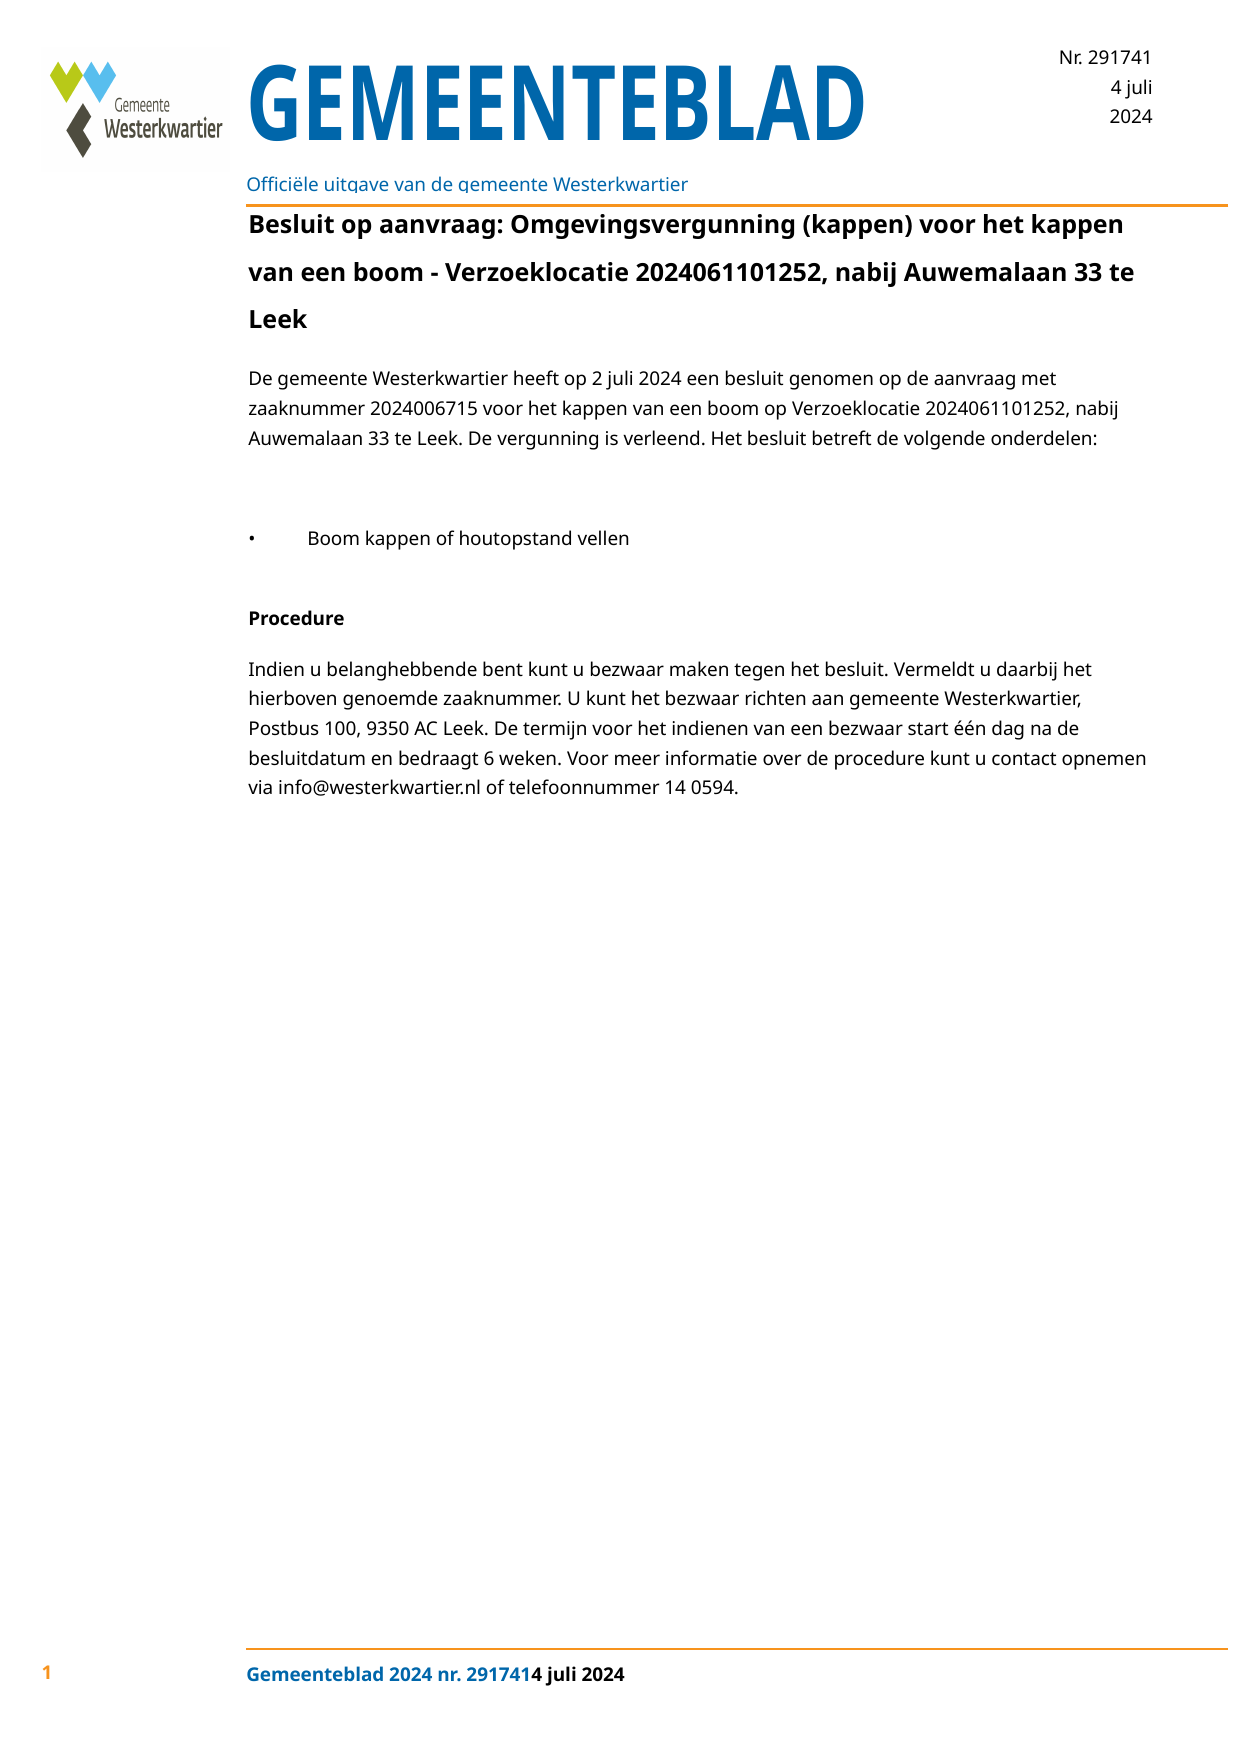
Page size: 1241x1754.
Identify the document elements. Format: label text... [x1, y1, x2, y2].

picture [41, 47, 231, 172]
list Boom kappen of houtopstand vellen [248, 526, 1152, 551]
text Besluit op aanvraag: Omgevingsvergunning (kappen) voor het kappen van een boom - Verzoeklocatie 2024061101252, nabij Auwemalaan 33 te Leek [248, 207, 1152, 336]
text De gemeente Westerkwartier heeft op 2 juli 2024 een besluit genomen op de aanvraag met zaaknummer 2024006715 voor het kappen van een boom op Verzoeklocatie 2024061101252, nabij Auwemalaan 33 te Leek. De vergunning is verleend. Het besluit betreft de volgende onderdelen: [248, 366, 1152, 450]
text Indien u belanghebbende bent kunt u bezwaar maken tegen het besluit. Vermeldt u daarbij het hierboven genoemde zaaknummer. U kunt het bezwaar richten aan gemeente Westerkwartier, Postbus 100, 9350 AC Leek. De termijn voor het indienen van een bezwaar start één dag na de besluitdatum en bedraagt 6 weken. Voor meer informatie over de procedure kunt u contact opnemen via info@westerkwartier.nl of telefoonnummer 14 0594. [248, 656, 1152, 800]
text Procedure [248, 606, 1152, 631]
